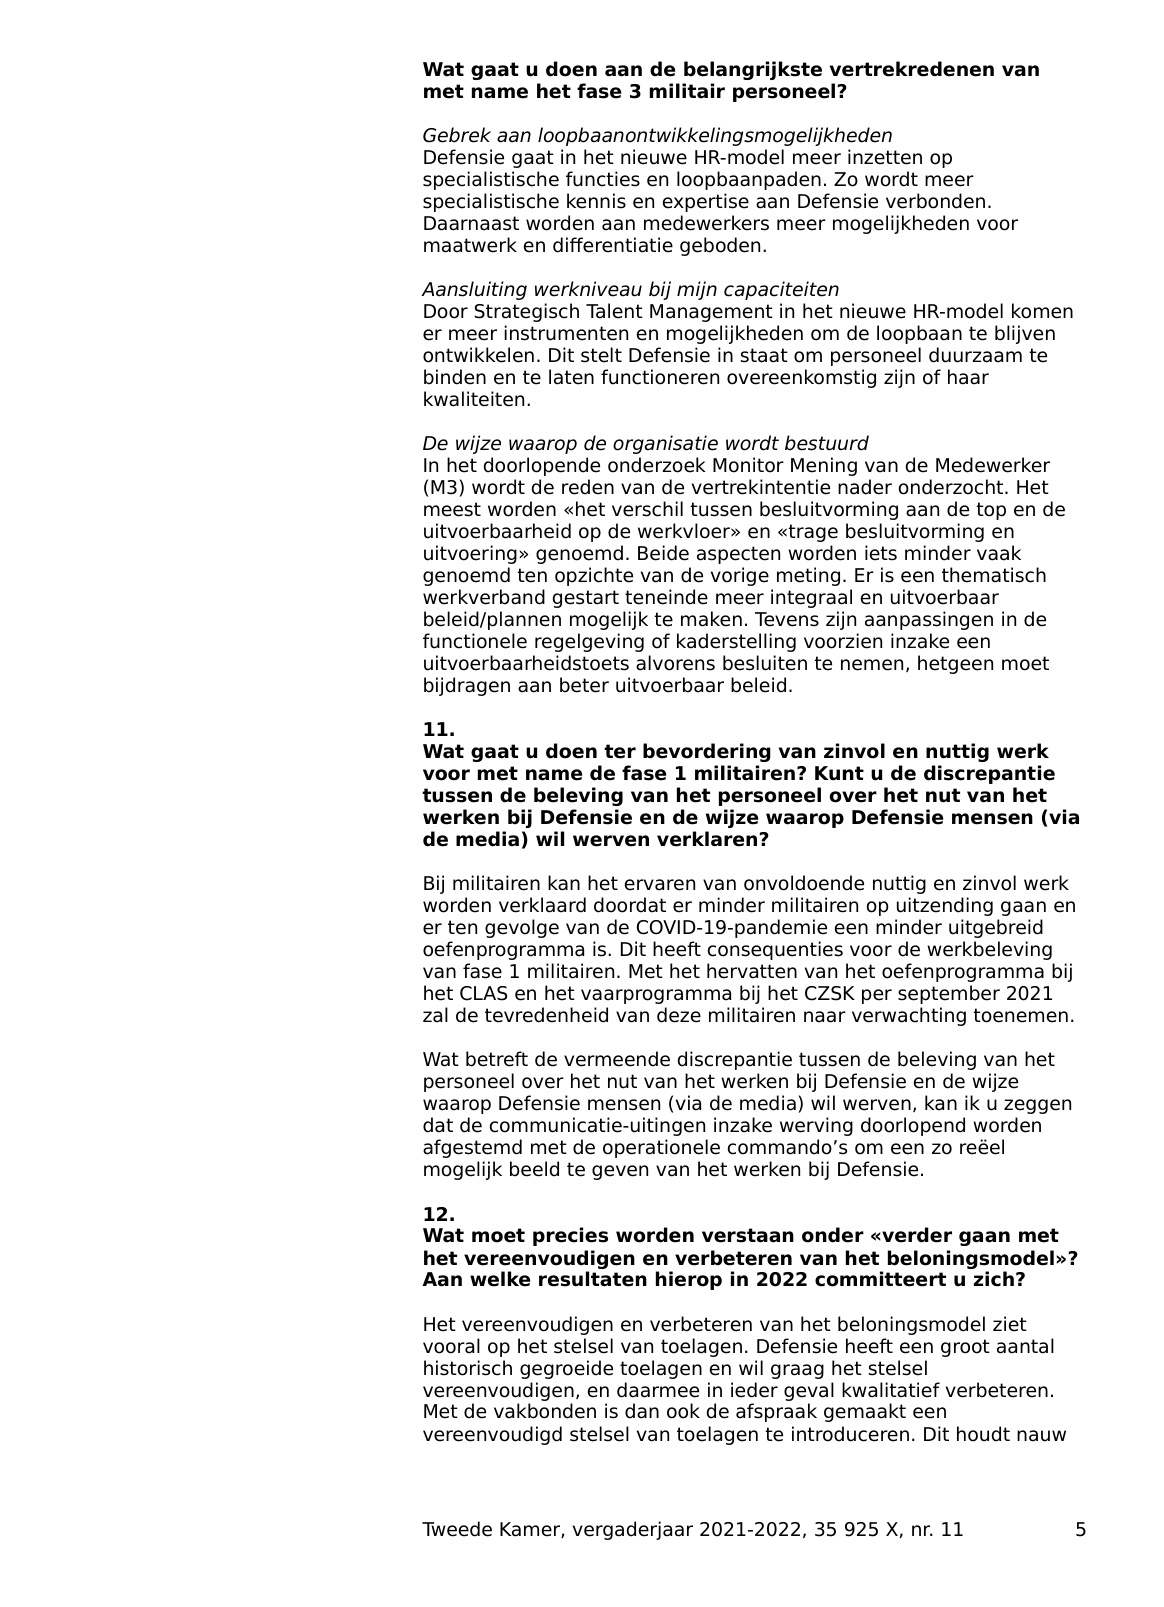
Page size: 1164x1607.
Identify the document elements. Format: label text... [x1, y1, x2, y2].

subtitle De wijze waarop de organisatie wordt bestuurd [422, 433, 1087, 455]
text Defensie gaat in het nieuwe HR-model meer inzetten op specialistische functies en loopbaanpaden. Zo wordt meer specialistische kennis en expertise aan Defensie verbonden. Daarnaast worden aan medewerkers meer mogelijkheden voor maatwerk en differentiatie geboden. [422, 147, 1087, 257]
text Bij militairen kan het ervaren van onvoldoende nuttig en zinvol werk worden verklaard doordat er minder militairen op uitzending gaan en er ten gevolge van de COVID-19-pandemie een minder uitgebreid oefenprogramma is. Dit heeft consequenties voor de werkbeleving van fase 1 militairen. Met het hervatten van het oefenprogramma bij het CLAS en het vaarprogramma bij het CZSK per september 2021 zal de tevredenheid van deze militairen naar verwachting toenemen. [422, 873, 1087, 1027]
text Het vereenvoudigen en verbeteren van het beloningsmodel ziet vooral op het stelsel van toelagen. Defensie heeft een groot aantal historisch gegroeide toelagen en wil graag het stelsel vereenvoudigen, en daarmee in ieder geval kwalitatief verbeteren. Met de vakbonden is dan ook de afspraak gemaakt een vereenvoudigd stelsel van toelagen te introduceren. Dit houdt nauw [422, 1313, 1087, 1445]
text Wat gaat u doen aan de belangrijkste vertrekredenen van met name het fase 3 militair personeel? [422, 59, 1087, 103]
text In het doorlopende onderzoek Monitor Mening van de Medewerker (M3) wordt de reden van de vertrekintentie nader onderzocht. Het meest worden «het verschil tussen besluitvorming aan de top en de uitvoerbaarheid op de werkvloer» en «trage besluitvorming en uitvoering» genoemd. Beide aspecten worden iets minder vaak genoemd ten opzichte van de vorige meting. Er is een thematisch werkverband gestart teneinde meer integraal en uitvoerbaar beleid/plannen mogelijk te maken. Tevens zijn aanpassingen in de functionele regelgeving of kaderstelling voorzien inzake een uitvoerbaarheidstoets alvorens besluiten te nemen, hetgeen moet bijdragen aan beter uitvoerbaar beleid. [422, 455, 1087, 697]
text Wat moet precies worden verstaan onder «verder gaan met het vereenvoudigen en verbeteren van het beloningsmodel»? Aan welke resultaten hierop in 2022 committeert u zich? [422, 1225, 1087, 1291]
text 11. [422, 719, 1087, 741]
text Wat betreft de vermeende discrepantie tussen de beleving van het personeel over het nut van het werken bij Defensie en de wijze waarop Defensie mensen (via de media) wil werven, kan ik u zeggen dat de communicatie-uitingen inzake werving doorlopend worden afgestemd met de operationele commando’s om een zo reëel mogelijk beeld te geven van het werken bij Defensie. [422, 1049, 1087, 1181]
text 12. [422, 1203, 1087, 1225]
subtitle Gebrek aan loopbaanontwikkelingsmogelijkheden [422, 125, 1087, 147]
text Door Strategisch Talent Management in het nieuwe HR-model komen er meer instrumenten en mogelijkheden om de loopbaan te blijven ontwikkelen. Dit stelt Defensie in staat om personeel duurzaam te binden en te laten functioneren overeenkomstig zijn of haar kwaliteiten. [422, 301, 1087, 411]
text Wat gaat u doen ter bevordering van zinvol en nuttig werk voor met name de fase 1 militairen? Kunt u de discrepantie tussen de beleving van het personeel over het nut van het werken bij Defensie en de wijze waarop Defensie mensen (via de media) wil werven verklaren? [422, 741, 1087, 851]
subtitle Aansluiting werkniveau bij mijn capaciteiten [422, 279, 1087, 301]
